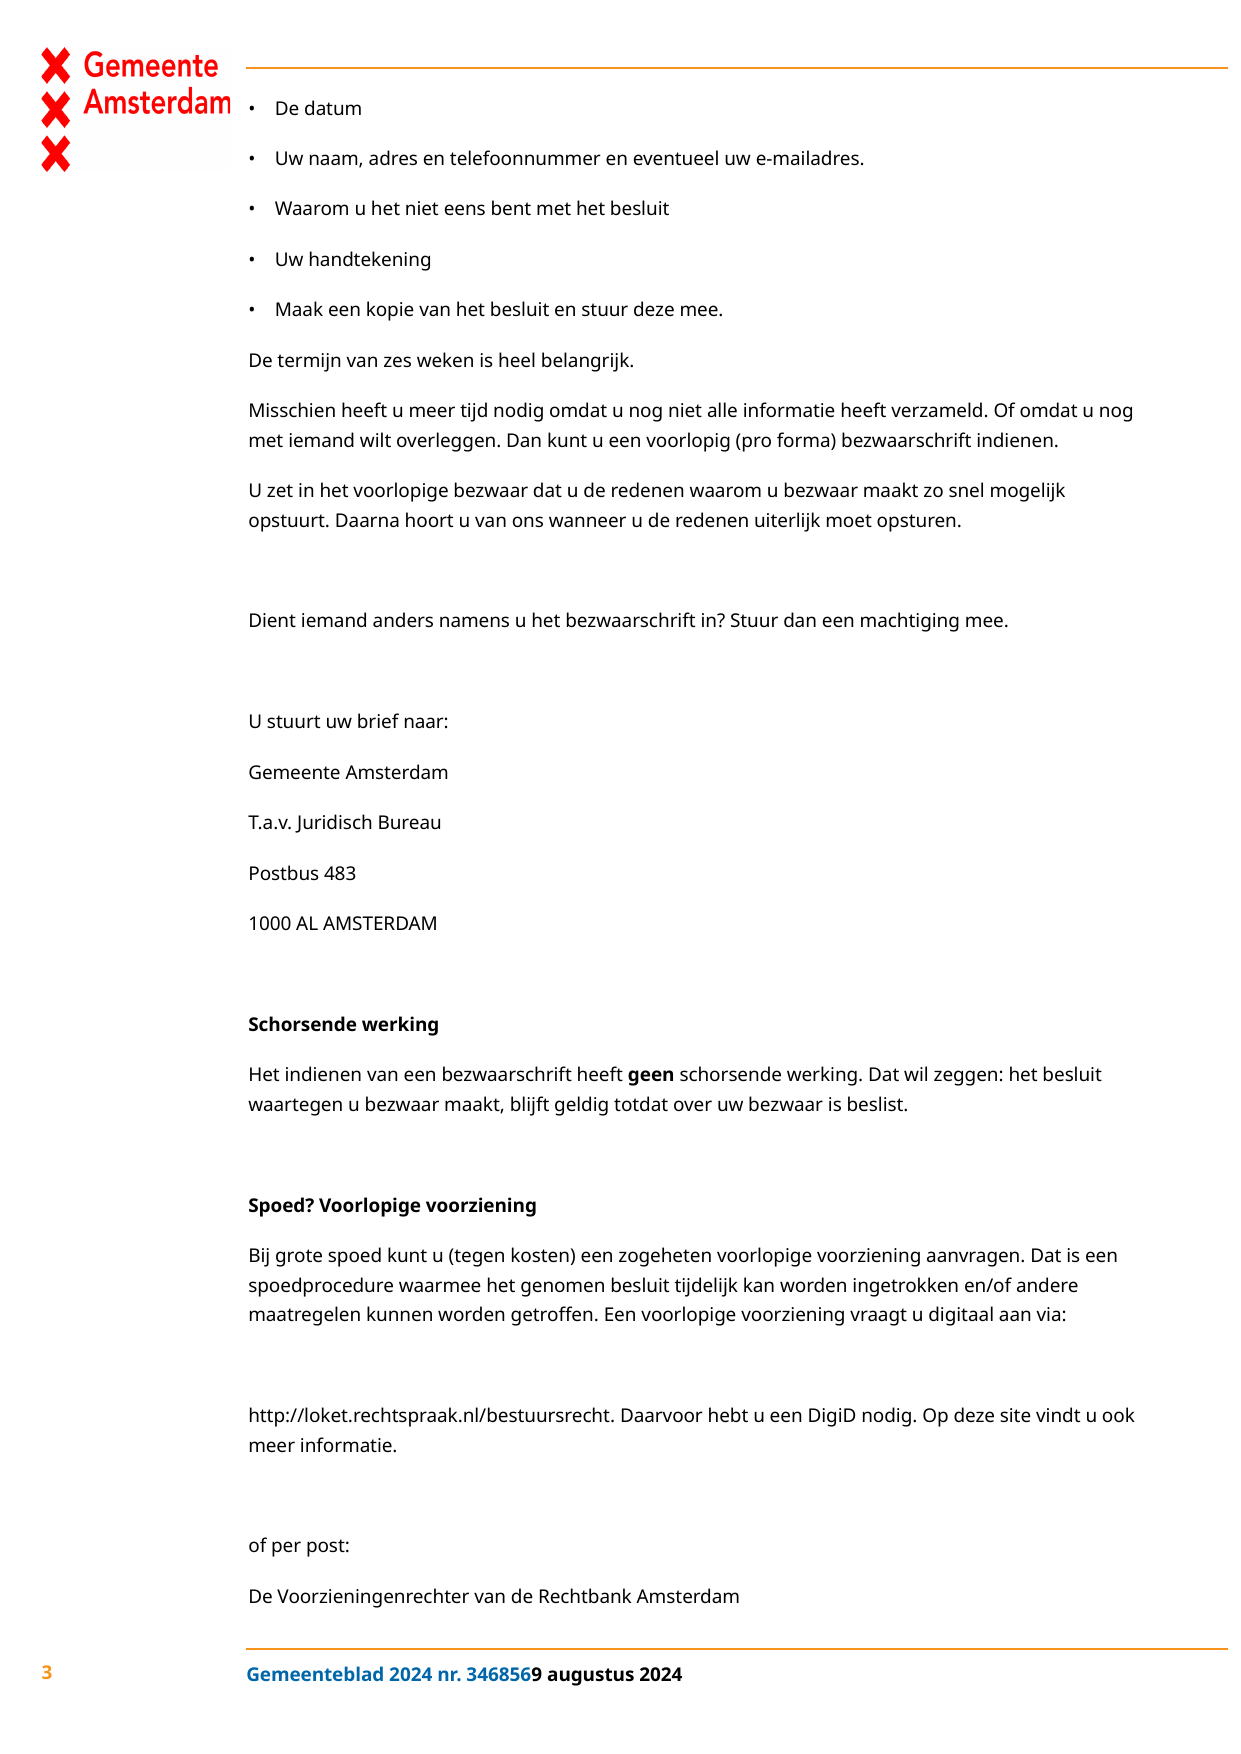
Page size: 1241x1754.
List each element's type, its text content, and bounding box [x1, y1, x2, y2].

text U zet in het voorlopige bezwaar dat u de redenen waarom u bezwaar maakt zo snel mogelijk opstuurt. Daarna hoort u van ons wanneer u de redenen uiterlijk moet opsturen. [248, 477, 1152, 533]
text 1000 AL AMSTERDAM [248, 910, 1152, 936]
text • Uw handtekening [248, 246, 1152, 272]
text Postbus 483 [248, 860, 1152, 886]
text Dient iemand anders namens u het bezwaarschrift in? Stuur dan een machtiging mee. [248, 608, 1152, 633]
text • Maak een kopie van het besluit en stuur deze mee. [248, 296, 1152, 322]
text of per post: [248, 1533, 1152, 1558]
text U stuurt uw brief naar: [248, 708, 1152, 734]
text Bij grote spoed kunt u (tegen kosten) een zogeheten voorlopige voorziening aanvragen. Dat is een spoedprocedure waarmee het genomen besluit tijdelijk kan worden ingetrokken en/of andere maatregelen kunnen worden getroffen. Een voorlopige voorziening vraagt u digitaal aan via: [248, 1242, 1152, 1327]
text Het indienen van een bezwaarschrift heeft geen schorsende werking. Dat wil zeggen: het besluit waartegen u bezwaar maakt, blijft geldig totdat over uw bezwaar is beslist. [248, 1061, 1152, 1117]
text http://loket.rechtspraak.nl/bestuursrecht. Daarvoor hebt u een DigiD nodig. Op deze site vindt u ook meer informatie. [248, 1402, 1152, 1458]
text Misschien heeft u meer tijd nodig omdat u nog niet alle informatie heeft verzameld. Of omdat u nog met iemand wilt overleggen. Dan kunt u een voorlopig (pro forma) bezwaarschrift indienen. [248, 397, 1152, 453]
text Gemeente Amsterdam [248, 759, 1152, 785]
text Spoed? Voorlopige voorziening [248, 1192, 1152, 1218]
picture [41, 47, 231, 172]
text De Voorzieningenrechter van de Rechtbank Amsterdam [248, 1583, 1152, 1609]
text • Waarom u het niet eens bent met het besluit [248, 196, 1152, 221]
text Schorsende werking [248, 1011, 1152, 1037]
text • Uw naam, adres en telefoonnummer en eventueel uw e-mailadres. [248, 145, 1152, 171]
text T.a.v. Juridisch Bureau [248, 809, 1152, 835]
text De termijn van zes weken is heel belangrijk. [248, 347, 1152, 373]
text • De datum [248, 95, 1152, 121]
